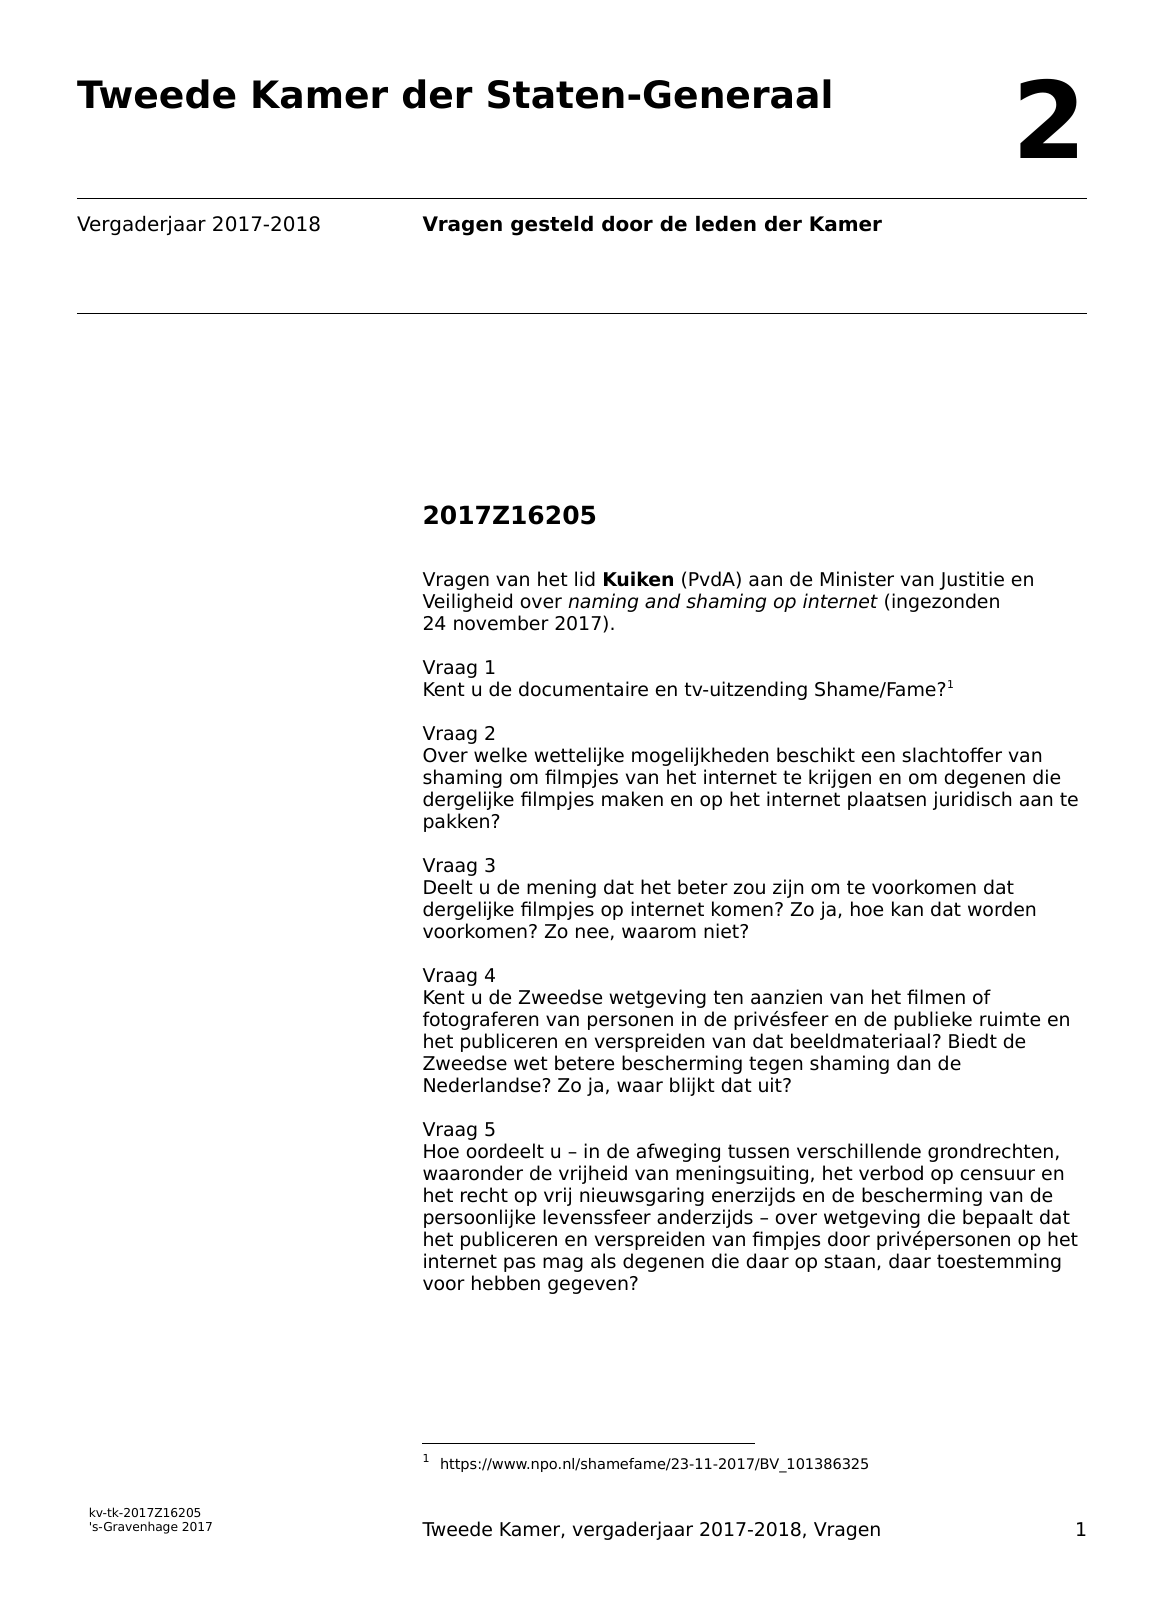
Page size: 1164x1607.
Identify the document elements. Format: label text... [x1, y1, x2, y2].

text Over welke wettelijke mogelijkheden beschikt een slachtoffer van shaming om filmpjes van het internet te krijgen en om degenen die dergelijke filmpjes maken en op het internet plaatsen juridisch aan te pakken? [422, 745, 1087, 833]
text Kent u de Zweedse wetgeving ten aanzien van het filmen of fotograferen van personen in de privésfeer en de publieke ruimte en het publiceren en verspreiden van dat beeldmateriaal? Biedt de Zweedse wet betere bescherming tegen shaming dan de Nederlandse? Zo ja, waar blijkt dat uit? [422, 987, 1087, 1097]
text 's-Gravenhage 2017 [88, 1520, 323, 1534]
table_cell Vergaderjaar 2017-2018 [77, 199, 422, 313]
table_header Tweede Kamer der Staten-Generaal [77, 59, 886, 198]
text 2017Z16205 [422, 501, 1087, 531]
table_header 2 [886, 59, 1087, 198]
text Deelt u de mening dat het beter zou zijn om te voorkomen dat dergelijke filmpjes op internet komen? Zo ja, hoe kan dat worden voorkomen? Zo nee, waarom niet? [422, 877, 1087, 943]
text Vraag 4 [422, 965, 1087, 987]
text Vraag 3 [422, 855, 1087, 877]
text Vraag 2 [422, 723, 1087, 745]
text Kent u de documentaire en tv-uitzending Shame/Fame? [422, 679, 1087, 701]
text Vraag 5 [422, 1119, 1087, 1141]
text https://www.npo.nl/shamefame/23-11-2017/BV_101386325 [422, 1452, 1087, 1474]
text Vraag 1 [422, 657, 1087, 679]
text Vragen van het lid Kuiken (PvdA) aan de Minister van Justitie en Veiligheid over naming and shaming op internet (ingezonden 24 november 2017). [422, 569, 1087, 635]
table_cell Vragen gesteld door de leden der Kamer [422, 199, 1087, 313]
text kv-tk-2017Z16205 [88, 1506, 323, 1520]
text Hoe oordeelt u – in de afweging tussen verschillende grondrechten, waaronder de vrijheid van meningsuiting, het verbod op censuur en het recht op vrij nieuwsgaring enerzijds en de bescherming van de persoonlijke levenssfeer anderzijds – over wetgeving die bepaalt dat het publiceren en verspreiden van fimpjes door privépersonen op het internet pas mag als degenen die daar op staan, daar toestemming voor hebben gegeven? [422, 1141, 1087, 1295]
